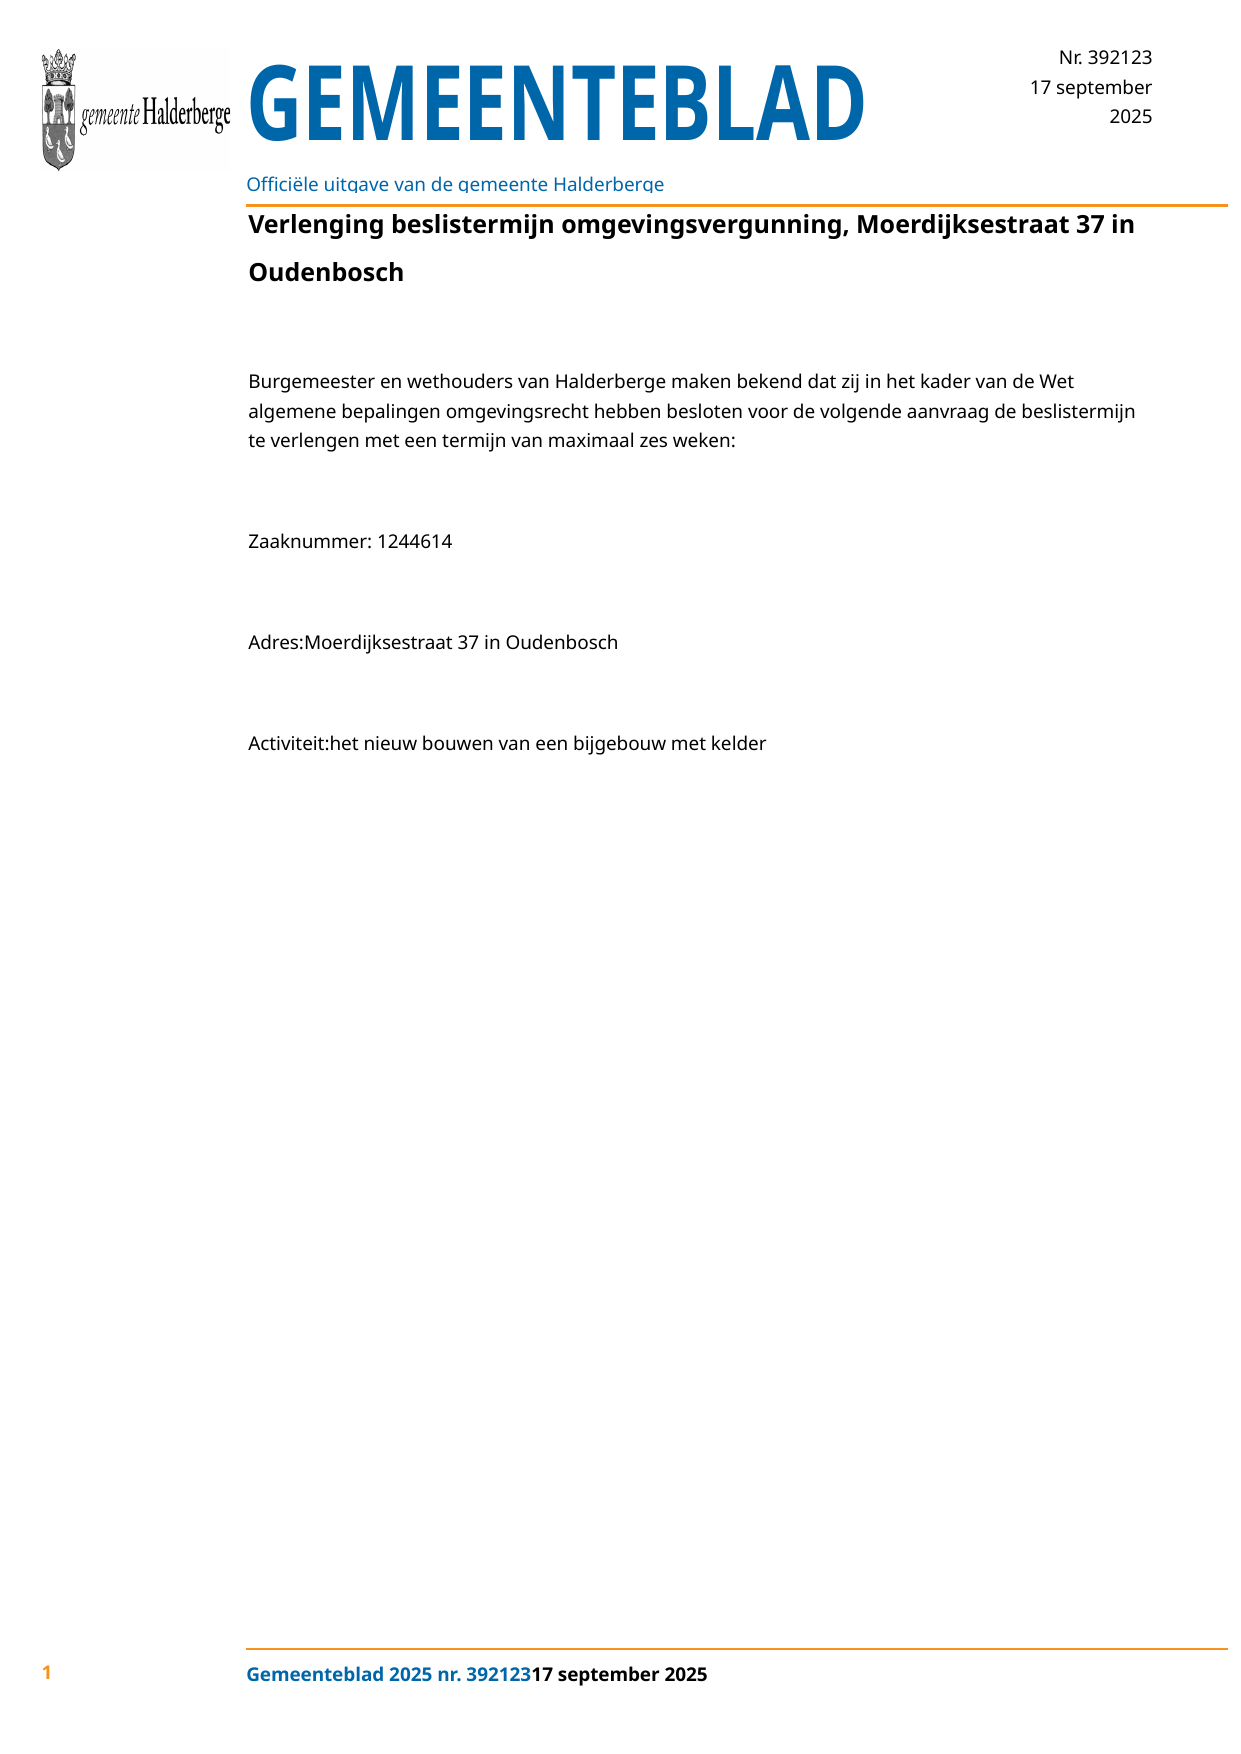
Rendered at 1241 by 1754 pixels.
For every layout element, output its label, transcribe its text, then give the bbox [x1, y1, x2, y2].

picture [41, 47, 231, 172]
text Zaaknummer: 1244614 [248, 528, 1152, 554]
text Burgemeester en wethouders van Halderberge maken bekend dat zij in het kader van de Wet algemene bepalingen omgevingsrecht hebben besloten voor de volgende aanvraag de beslistermijn te verlengen met een termijn van maximaal zes weken: [248, 368, 1152, 453]
text Adres:Moerdijksestraat 37 in Oudenbosch [248, 629, 1152, 655]
text Activiteit:het nieuw bouwen van een bijgebouw met kelder [248, 730, 1152, 756]
text Verlenging beslistermijn omgevingsvergunning, Moerdijksestraat 37 in Oudenbosch [248, 207, 1152, 288]
